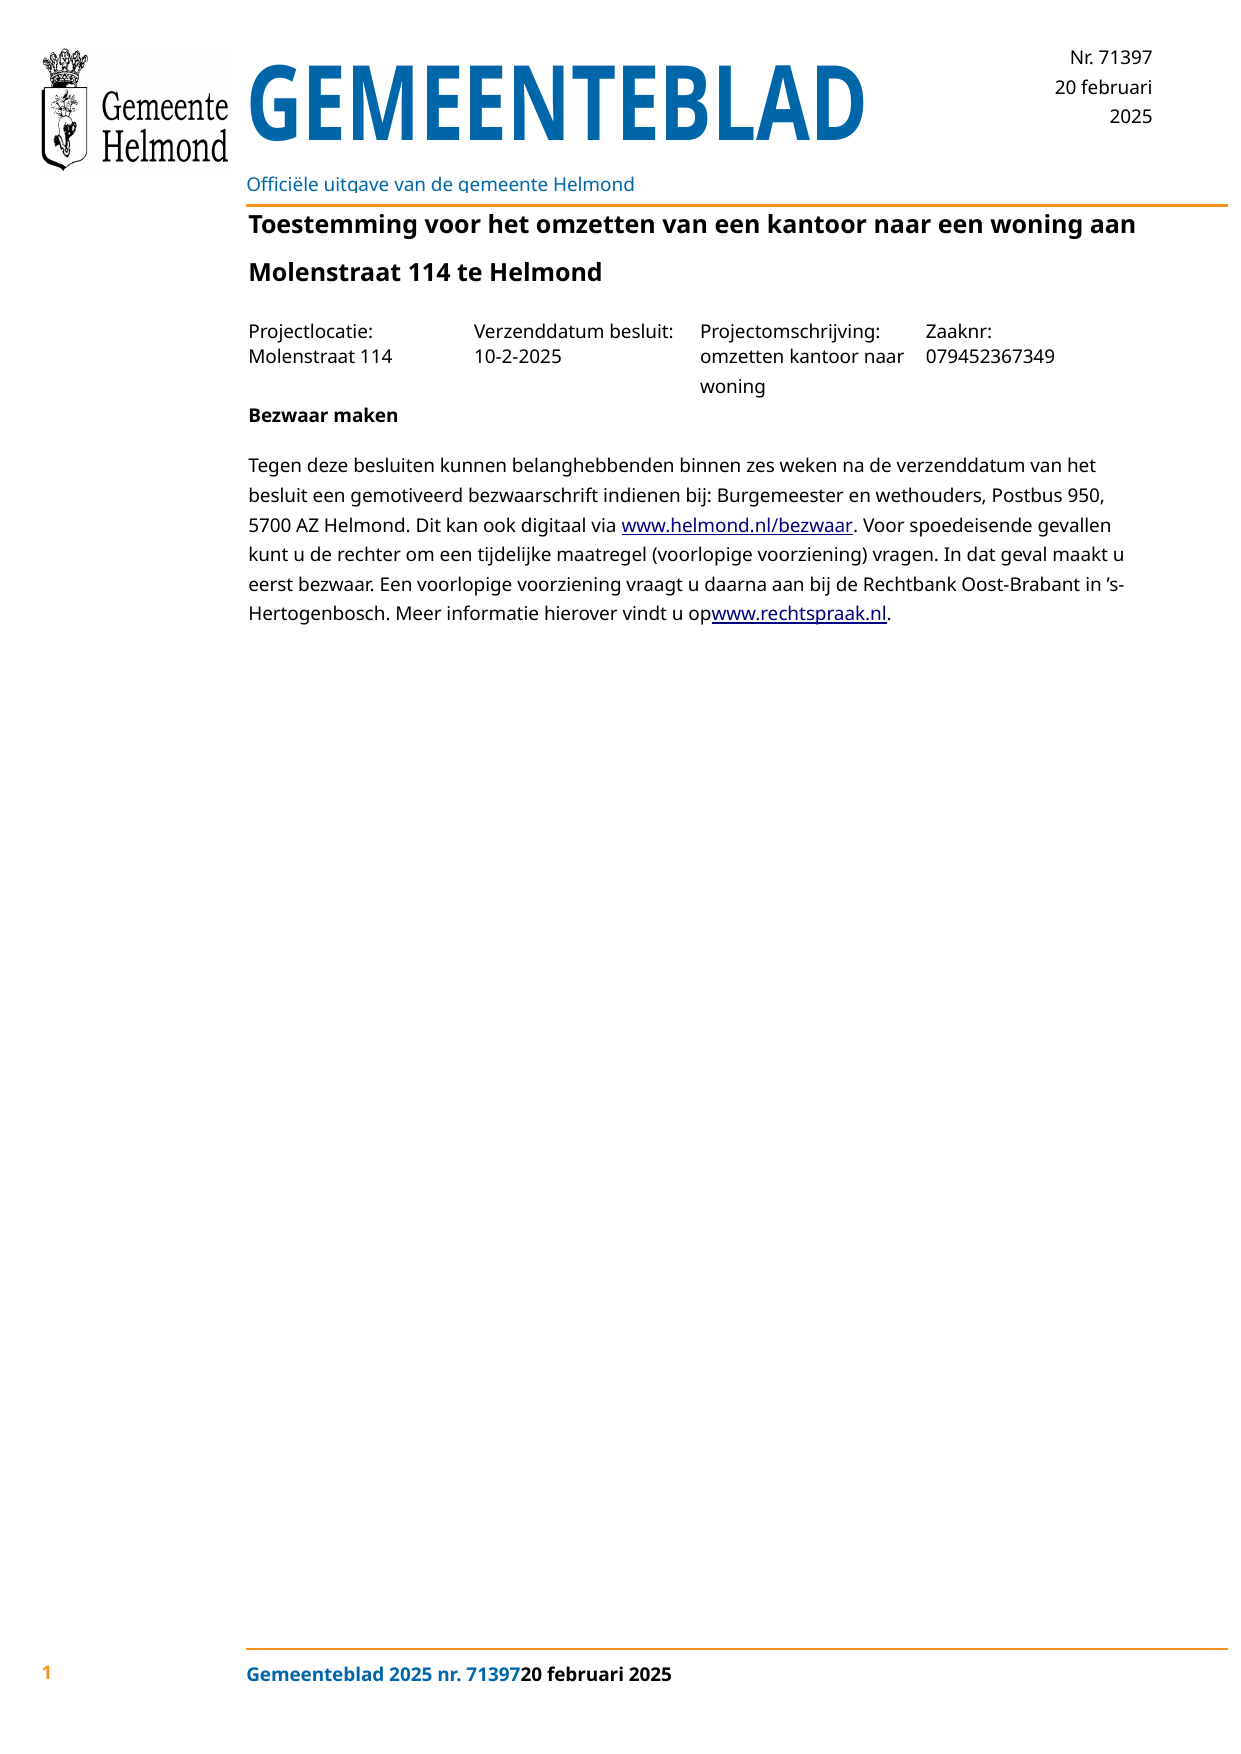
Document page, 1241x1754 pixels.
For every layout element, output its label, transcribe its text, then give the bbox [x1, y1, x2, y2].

table_header Projectomschrijving: [700, 318, 926, 344]
text Toestemming voor het omzetten van een kantoor naar een woning aan Molenstraat 114 te Helmond [248, 207, 1152, 288]
table_cell omzetten kantoor naar woning [700, 344, 926, 399]
text Tegen deze besluiten kunnen belanghebbenden binnen zes weken na de verzenddatum van het besluit een gemotiveerd bezwaarschrift indienen bij: Burgemeester en wethouders, Postbus 950, 5700 AZ Helmond. Dit kan ook digitaal via www.helmond.nl/bezwaar. Voor spoedeisende gevallen kunt u de rechter om een tijdelijke maatregel (voorlopige voorziening) vragen. In dat geval maakt u eerst bezwaar. Een voorlopige voorziening vraagt u daarna aan bij de Rechtbank Oost-Brabant in ’s-Hertogenbosch. Meer informatie hierover vindt u opwww.rechtspraak.nl. [248, 453, 1152, 626]
text Bezwaar maken [248, 402, 1152, 428]
table_header Projectlocatie: [248, 318, 474, 344]
table_cell 079452367349 [926, 344, 1152, 399]
table_header Zaaknr: [926, 318, 1152, 344]
table_header Verzenddatum besluit: [474, 318, 700, 344]
table_cell Molenstraat 114 [248, 344, 474, 399]
picture [41, 47, 231, 172]
table_cell 10-2-2025 [474, 344, 700, 399]
